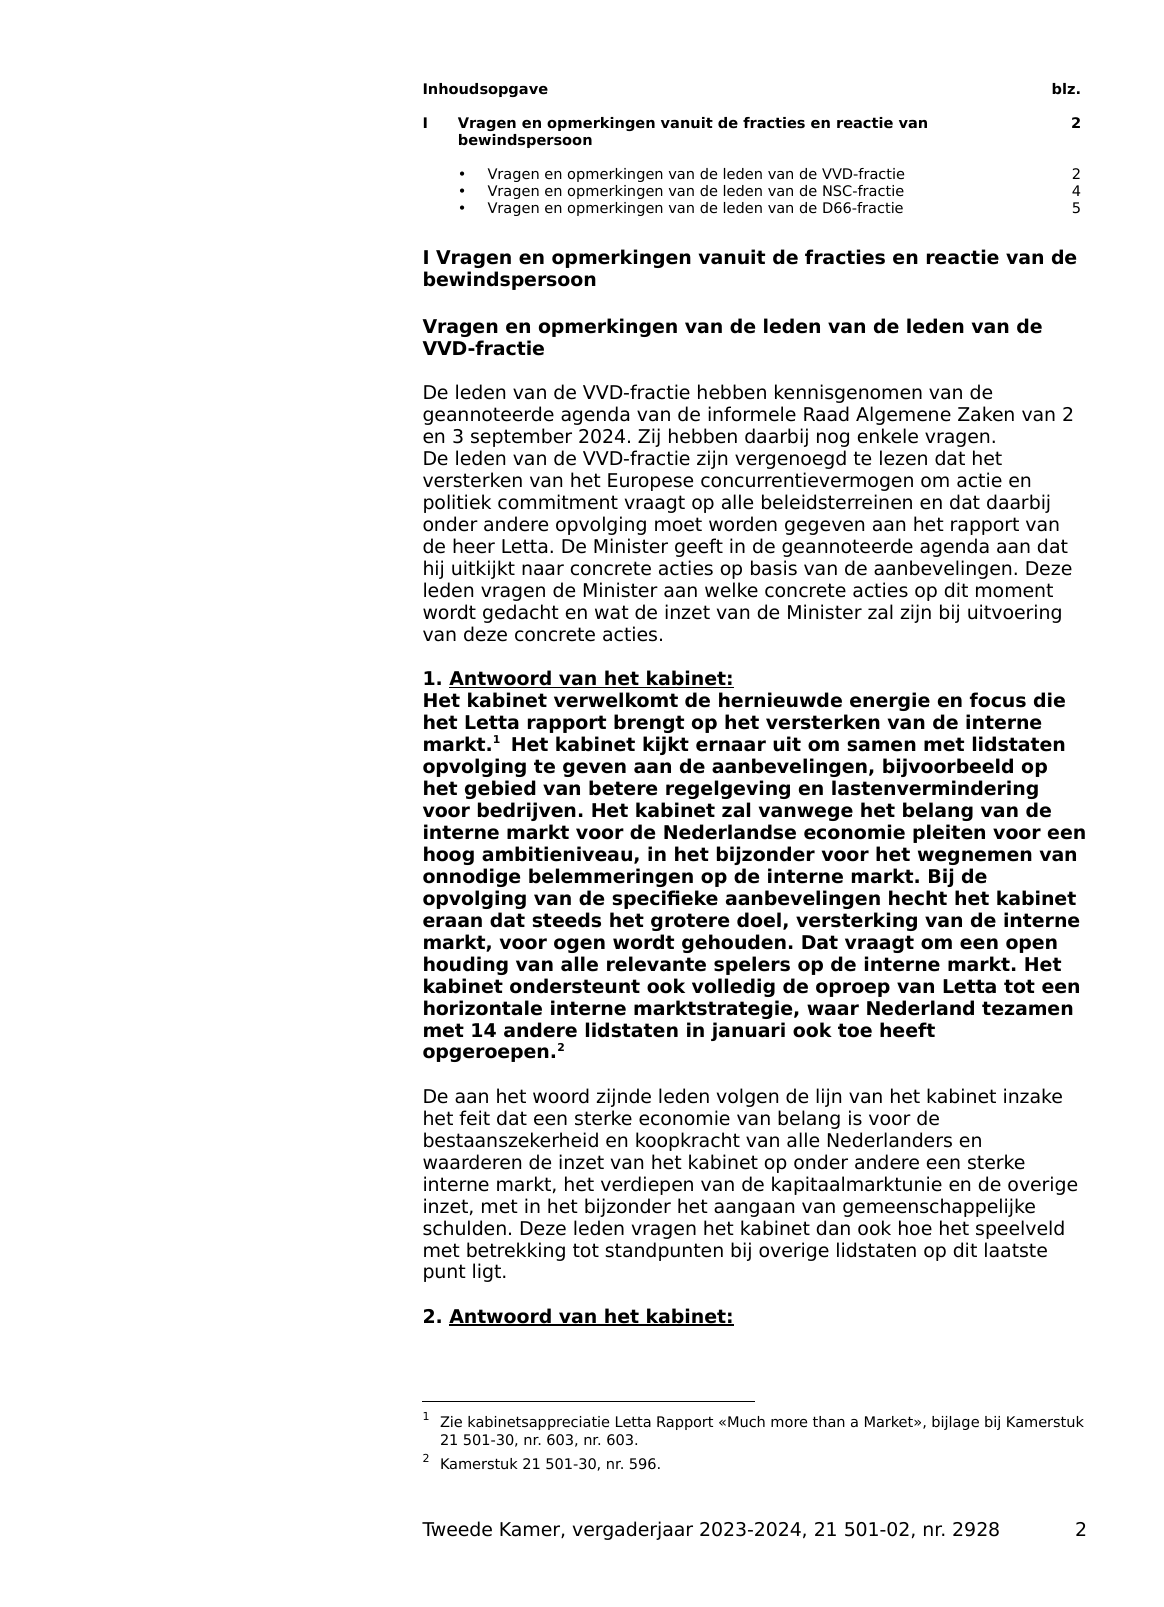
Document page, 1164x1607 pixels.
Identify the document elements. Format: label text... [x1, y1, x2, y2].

table_cell [481, 98, 1027, 115]
text Kamerstuk 21 501-30, nr. 596. [422, 1452, 1087, 1474]
text Zie kabinetsappreciatie Letta Rapport «Much more than a Market», bijlage bij Kamerstuk 21 501-30, nr. 603, nr. 603. [422, 1410, 1087, 1449]
text De aan het woord zijnde leden volgen de lijn van het kabinet inzake het feit dat een sterke economie van belang is voor de bestaanszekerheid en koopkracht van alle Nederlanders en waarderen de inzet van het kabinet op onder andere een sterke interne markt, het verdiepen van de kapitaalmarktunie en de overige inzet, met in het bijzonder het aangaan van gemeenschappelijke schulden. Deze leden vragen het kabinet dan ook hoe het speelveld met betrekking tot standpunten bij overige lidstaten op dit laatste punt ligt. [422, 1086, 1087, 1283]
subtitle Vragen en opmerkingen van de leden van de leden van de VVD-fractie [422, 316, 1087, 360]
text De leden van de VVD-fractie hebben kennisgenomen van de geannoteerde agenda van de informele Raad Algemene Zaken van 2 en 3 september 2024. Zij hebben daarbij nog enkele vragen. [422, 382, 1087, 448]
table_cell [422, 200, 452, 217]
table_cell [452, 98, 481, 115]
table_cell • [452, 166, 481, 183]
table_cell [422, 166, 452, 183]
table_cell [452, 149, 481, 166]
table_cell Vragen en opmerkingen van de leden van de D66-fractie [481, 200, 1027, 217]
table_cell I [422, 115, 452, 149]
table_cell [422, 149, 452, 166]
table_cell • [452, 183, 481, 200]
table_cell [1028, 149, 1087, 166]
text 2. Antwoord van het kabinet: [422, 1306, 1087, 1328]
table_cell 2 [1028, 115, 1087, 149]
table_header blz. [1028, 81, 1087, 98]
text De leden van de VVD-fractie zijn vergenoegd te lezen dat het versterken van het Europese concurrentievermogen om actie en politiek commitment vraagt op alle beleidsterreinen en dat daarbij onder andere opvolging moet worden gegeven aan het rapport van de heer Letta. De Minister geeft in de geannoteerde agenda aan dat hij uitkijkt naar concrete acties op basis van de aanbevelingen. Deze leden vragen de Minister aan welke concrete acties op dit moment wordt gedacht en wat de inzet van de Minister zal zijn bij uitvoering van deze concrete acties. [422, 448, 1087, 646]
table_cell Vragen en opmerkingen van de leden van de NSC-fractie [481, 183, 1027, 200]
text 1. Antwoord van het kabinet: [422, 668, 1087, 690]
table_header Inhoudsopgave [422, 81, 1027, 98]
table_cell [422, 98, 452, 115]
table_cell [481, 149, 1027, 166]
table_cell [422, 183, 452, 200]
table_cell 4 [1028, 183, 1087, 200]
table_cell 2 [1028, 166, 1087, 183]
table_cell Vragen en opmerkingen vanuit de fracties en reactie van bewindspersoon [452, 115, 1027, 149]
text Het kabinet verwelkomt de hernieuwde energie en focus die het Letta rapport brengt op het versterken van de interne markt. Het kabinet kijkt ernaar uit om samen met lidstaten opvolging te geven aan de aanbevelingen, bijvoorbeeld op het gebied van betere regelgeving en lastenvermindering voor bedrijven. Het kabinet zal vanwege het belang van de interne markt voor de Nederlandse economie pleiten voor een hoog ambitieniveau, in het bijzonder voor het wegnemen van onnodige belemmeringen op de interne markt. Bij de opvolging van de specifieke aanbevelingen hecht het kabinet eraan dat steeds het grotere doel, versterking van de interne markt, voor ogen wordt gehouden. Dat vraagt om een open houding van alle relevante spelers op de interne markt. Het kabinet ondersteunt ook volledig de oproep van Letta tot een horizontale interne marktstrategie, waar Nederland tezamen met 14 andere lidstaten in januari ook toe heeft opgeroepen. [422, 690, 1087, 1063]
subtitle I Vragen en opmerkingen vanuit de fracties en reactie van de bewindspersoon [422, 247, 1087, 291]
table_cell 5 [1028, 200, 1087, 217]
table_cell Vragen en opmerkingen van de leden van de VVD-fractie [481, 166, 1027, 183]
table_cell • [452, 200, 481, 217]
table_cell [1028, 98, 1087, 115]
